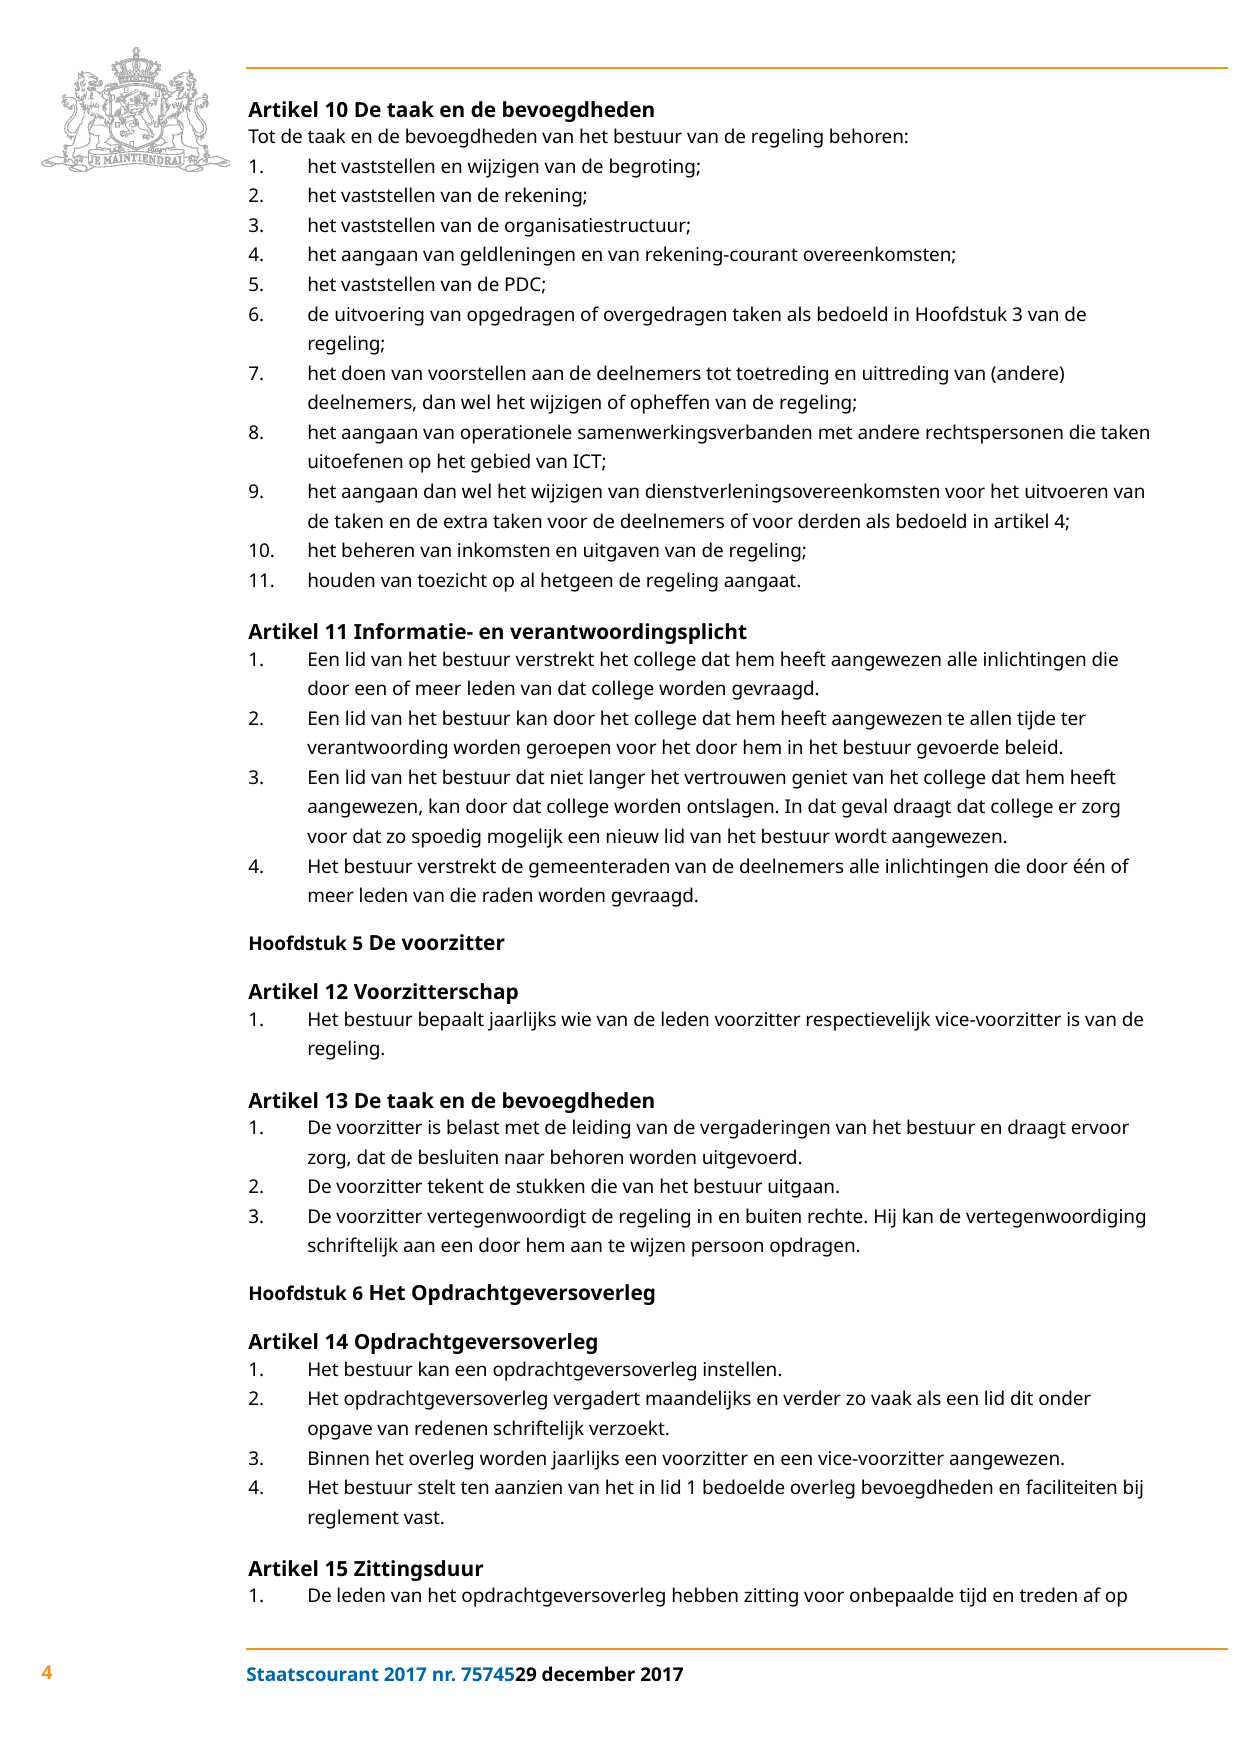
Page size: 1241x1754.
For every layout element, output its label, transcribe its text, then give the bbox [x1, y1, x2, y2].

text Hoofdstuk 6 Het Opdrachtgeversoverleg [248, 1278, 1152, 1307]
list De voorzitter tekent de stukken die van het bestuur uitgaan. [248, 1173, 1152, 1199]
text Artikel 12 Voorzitterschap [248, 977, 1152, 1006]
text Tot de taak en de bevoegdheden van het bestuur van de regeling behoren: [248, 123, 1152, 149]
list houden van toezicht op al hetgeen de regeling aangaat. [248, 567, 1152, 593]
list het vaststellen van de organisatiestructuur; [248, 212, 1152, 238]
text Artikel 10 De taak en de bevoegdheden [248, 95, 1152, 123]
list het vaststellen van de PDC; [248, 271, 1152, 297]
list De leden van het opdrachtgeversoverleg hebben zitting voor onbepaalde tijd en treden af op [248, 1583, 1152, 1608]
text Artikel 11 Informatie- en verantwoordingsplicht [248, 617, 1152, 646]
list Een lid van het bestuur dat niet langer het vertrouwen geniet van het college dat hem heeft aangewezen, kan door dat college worden ontslagen. In dat geval draagt dat college er zorg voor dat zo spoedig mogelijk een nieuw lid van het bestuur wordt aangewezen. [248, 764, 1152, 849]
list Een lid van het bestuur verstrekt het college dat hem heeft aangewezen alle inlichtingen die door een of meer leden van dat college worden gevraagd. [248, 646, 1152, 701]
text Artikel 14 Opdrachtgeversoverleg [248, 1327, 1152, 1356]
list het vaststellen en wijzigen van de begroting; [248, 153, 1152, 178]
list Het bestuur bepaalt jaarlijks wie van de leden voorzitter respectievelijk vice-voorzitter is van de regeling. [248, 1006, 1152, 1061]
list het aangaan van operationele samenwerkingsverbanden met andere rechtspersonen die taken uitoefenen op het gebied van ICT; [248, 419, 1152, 474]
picture [41, 47, 231, 172]
list De voorzitter vertegenwoordigt de regeling in en buiten rechte. Hij kan de vertegenwoordiging schriftelijk aan een door hem aan te wijzen persoon opdragen. [248, 1203, 1152, 1258]
list het doen van voorstellen aan de deelnemers tot toetreding en uittreding van (andere) deelnemers, dan wel het wijzigen of opheffen van de regeling; [248, 360, 1152, 415]
list het beheren van inkomsten en uitgaven van de regeling; [248, 537, 1152, 563]
list Het opdrachtgeversoverleg vergadert maandelijks en verder zo vaak als een lid dit onder opgave van redenen schriftelijk verzoekt. [248, 1386, 1152, 1441]
list het aangaan van geldleningen en van rekening-courant overeenkomsten; [248, 242, 1152, 267]
list Het bestuur kan een opdrachtgeversoverleg instellen. [248, 1356, 1152, 1382]
list Het bestuur stelt ten aanzien van het in lid 1 bedoelde overleg bevoegdheden en faciliteiten bij reglement vast. [248, 1474, 1152, 1529]
list Een lid van het bestuur kan door het college dat hem heeft aangewezen te allen tijde ter verantwoording worden geroepen voor het door hem in het bestuur gevoerde beleid. [248, 705, 1152, 760]
list de uitvoering van opgedragen of overgedragen taken als bedoeld in Hoofdstuk 3 van de regeling; [248, 301, 1152, 356]
list Het bestuur verstrekt de gemeenteraden van de deelnemers alle inlichtingen die door één of meer leden van die raden worden gevraagd. [248, 853, 1152, 908]
list het vaststellen van de rekening; [248, 182, 1152, 208]
list het aangaan dan wel het wijzigen van dienstverleningsovereenkomsten voor het uitvoeren van de taken en de extra taken voor de deelnemers of voor derden als bedoeld in artikel 4; [248, 478, 1152, 533]
text Hoofdstuk 5 De voorzitter [248, 928, 1152, 957]
text Artikel 15 Zittingsduur [248, 1554, 1152, 1583]
text Artikel 13 De taak en de bevoegdheden [248, 1086, 1152, 1114]
list De voorzitter is belast met de leiding van de vergaderingen van het bestuur en draagt ervoor zorg, dat de besluiten naar behoren worden uitgevoerd. [248, 1114, 1152, 1169]
list Binnen het overleg worden jaarlijks een voorzitter en een vice-voorzitter aangewezen. [248, 1445, 1152, 1470]
